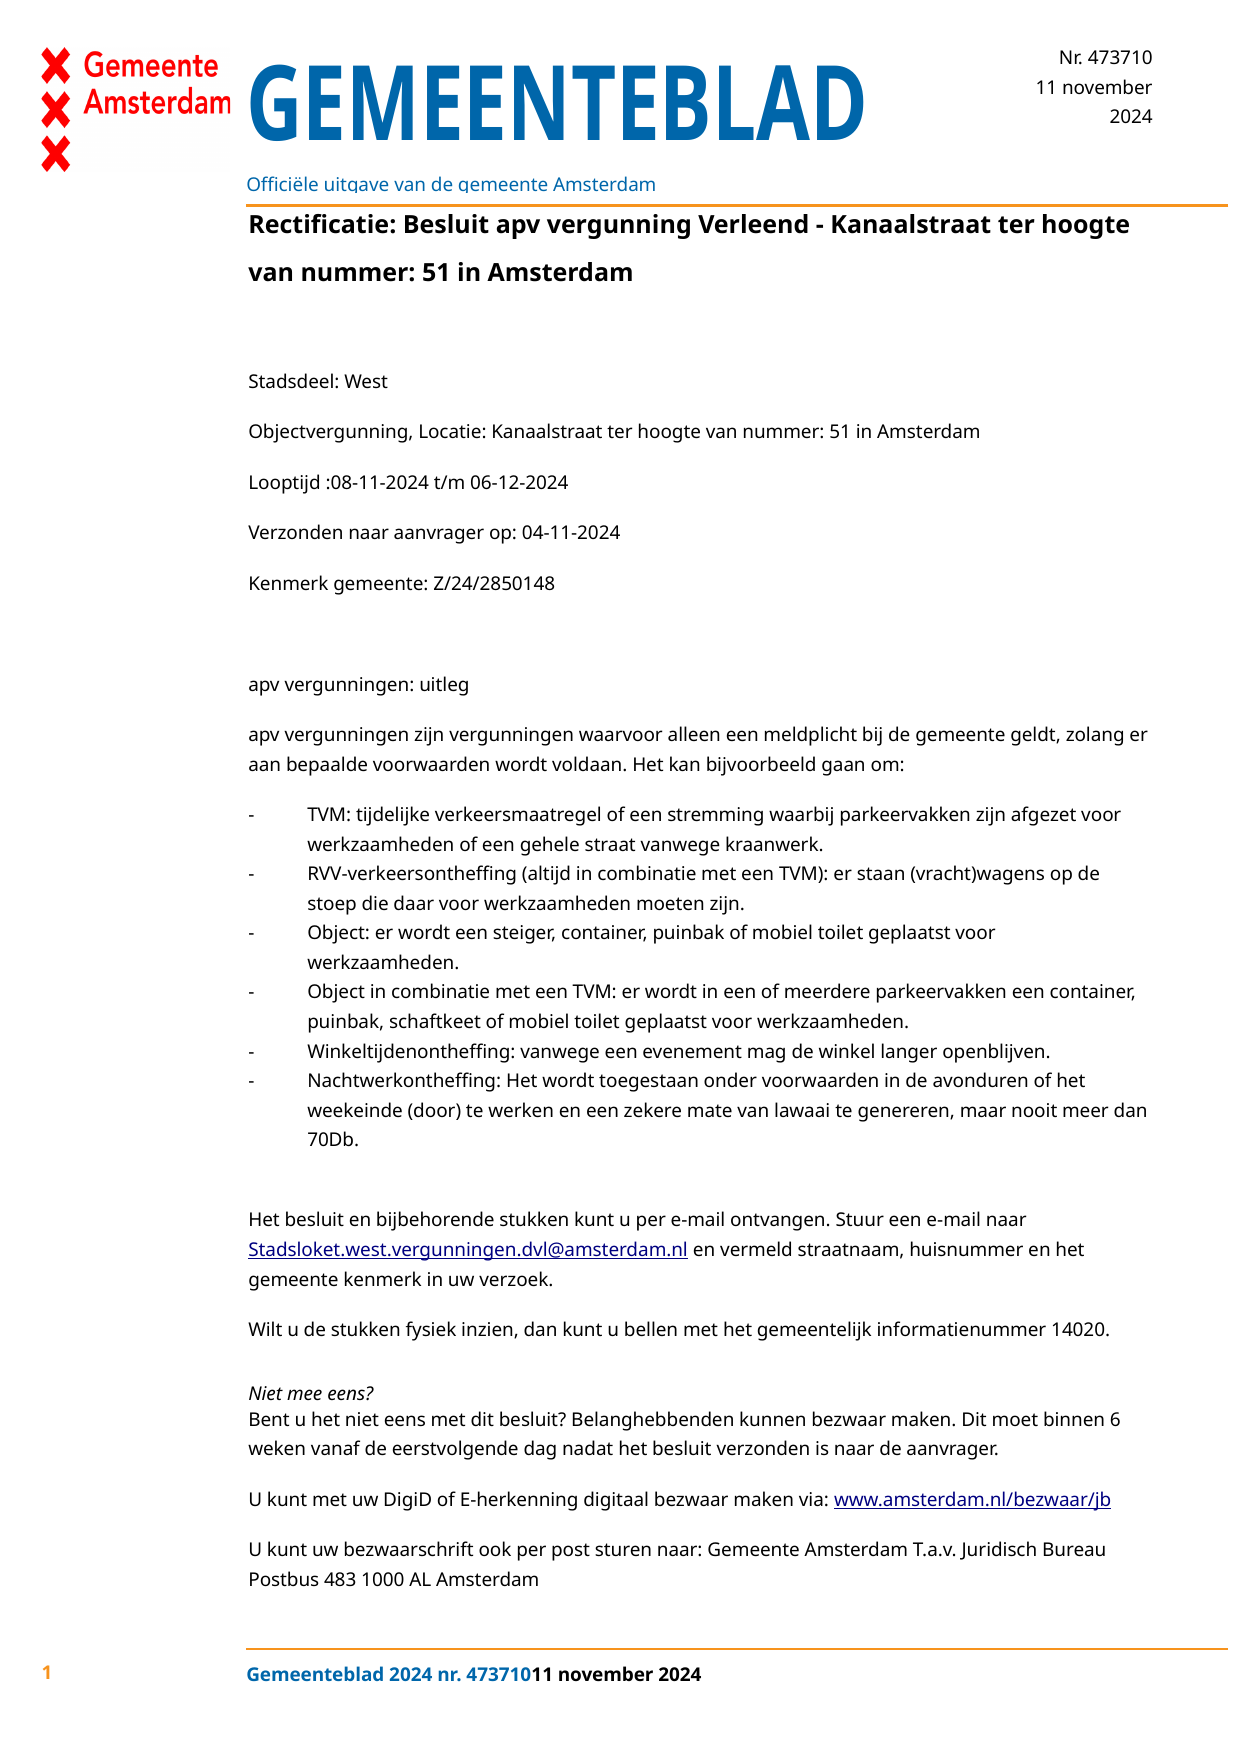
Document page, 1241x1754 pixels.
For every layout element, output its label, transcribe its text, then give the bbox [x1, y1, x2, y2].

text Niet mee eens? [248, 1380, 1152, 1406]
list Winkeltijdenontheffing: vanwege een evenement mag de winkel langer openblijven. [248, 1038, 1152, 1064]
text Verzonden naar aanvrager op: 04-11-2024 [248, 519, 1152, 545]
list TVM: tijdelijke verkeersmaatregel of een stremming waarbij parkeervakken zijn afgezet voor werkzaamheden of een gehele straat vanwege kraanwerk. [248, 801, 1152, 857]
text Rectificatie: Besluit apv vergunning Verleend - Kanaalstraat ter hoogte van nummer: 51 in Amsterdam [248, 207, 1152, 288]
text U kunt uw bezwaarschrift ook per post sturen naar: Gemeente Amsterdam T.a.v. Juridisch Bureau Postbus 483 1000 AL Amsterdam [248, 1536, 1152, 1592]
text apv vergunningen zijn vergunningen waarvoor alleen een meldplicht bij de gemeente geldt, zolang er aan bepaalde voorwaarden wordt voldaan. Het kan bijvoorbeeld gaan om: [248, 721, 1152, 777]
text apv vergunningen: uitleg [248, 671, 1152, 697]
text Het besluit en bijbehorende stukken kunt u per e-mail ontvangen. Stuur een e-mail naar Stadsloket.west.vergunningen.dvl@amsterdam.nl en vermeld straatnaam, huisnummer en het gemeente kenmerk in uw verzoek. [248, 1207, 1152, 1292]
list RVV-verkeersontheffing (altijd in combinatie met een TVM): er staan (vracht)wagens op de stoep die daar voor werkzaamheden moeten zijn. [248, 860, 1152, 916]
list Object: er wordt een steiger, container, puinbak of mobiel toilet geplaatst voor werkzaamheden. [248, 919, 1152, 975]
text Wilt u de stukken fysiek inzien, dan kunt u bellen met het gemeentelijk informatienummer 14020. [248, 1316, 1152, 1342]
picture [41, 47, 231, 172]
text Objectvergunning, Locatie: Kanaalstraat ter hoogte van nummer: 51 in Amsterdam [248, 419, 1152, 444]
text Kenmerk gemeente: Z/24/2850148 [248, 570, 1152, 596]
text U kunt met uw DigiD of E-herkenning digitaal bezwaar maken via: www.amsterdam.nl/bezwaar/jb [248, 1486, 1152, 1512]
list Object in combinatie met een TVM: er wordt in een of meerdere parkeervakken een container, puinbak, schaftkeet of mobiel toilet geplaatst voor werkzaamheden. [248, 979, 1152, 1034]
text Bent u het niet eens met dit besluit? Belanghebbenden kunnen bezwaar maken. Dit moet binnen 6 weken vanaf de eerstvolgende dag nadat het besluit verzonden is naar de aanvrager. [248, 1406, 1152, 1461]
list Nachtwerkontheffing: Het wordt toegestaan onder voorwaarden in de avonduren of het weekeinde (door) te werken en een zekere mate van lawaai te genereren, maar nooit meer dan 70Db. [248, 1067, 1152, 1152]
text Stadsdeel: West [248, 368, 1152, 394]
text Looptijd :08-11-2024 t/m 06-12-2024 [248, 469, 1152, 495]
